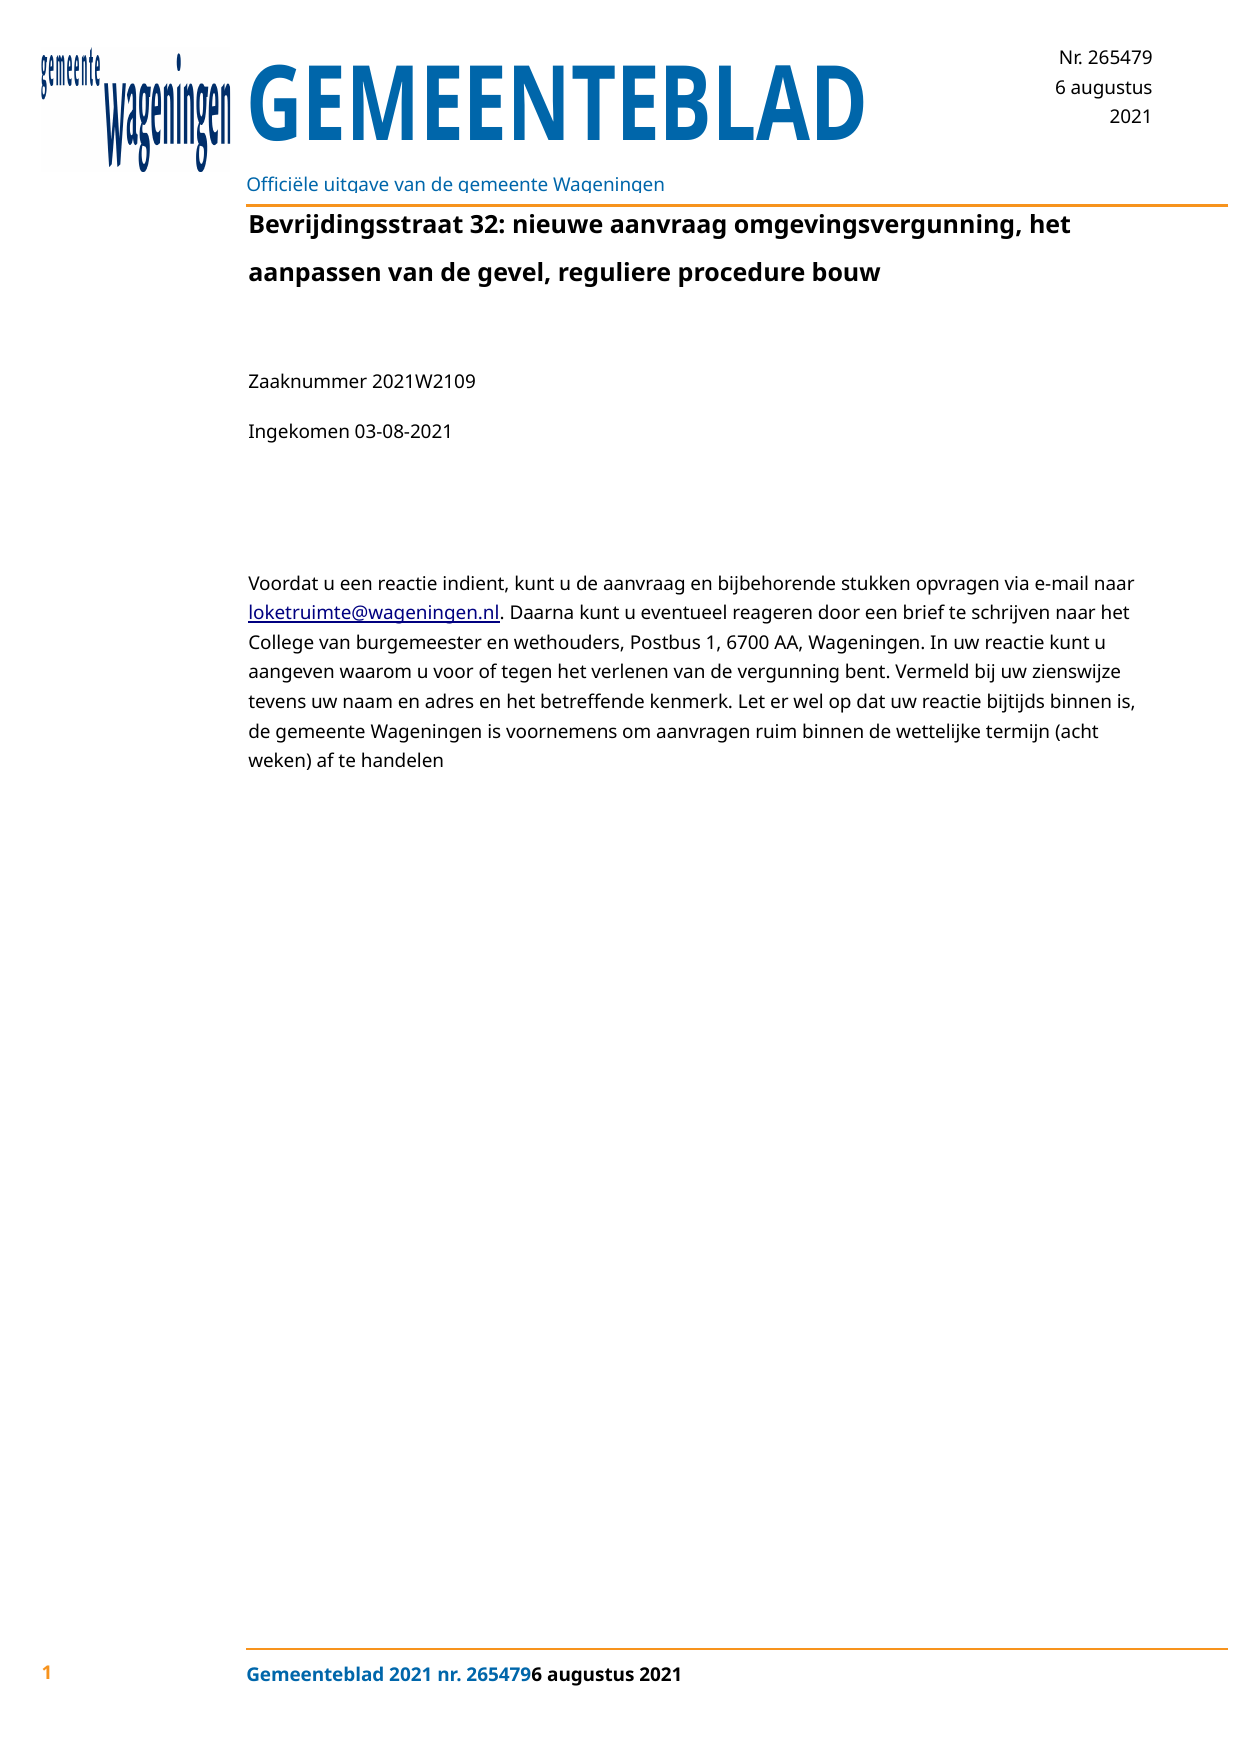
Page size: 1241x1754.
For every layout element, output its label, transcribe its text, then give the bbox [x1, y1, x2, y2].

text Ingekomen 03-08-2021 [248, 419, 1152, 444]
text Bevrijdingsstraat 32: nieuwe aanvraag omgevingsvergunning, het aanpassen van de gevel, reguliere procedure bouw [248, 207, 1152, 288]
text Voordat u een reactie indient, kunt u de aanvraag en bijbehorende stukken opvragen via e-mail naar loketruimte@wageningen.nl. Daarna kunt u eventueel reageren door een brief te schrijven naar het College van burgemeester en wethouders, Postbus 1, 6700 AA, Wageningen. In uw reactie kunt u aangeven waarom u voor of tegen het verlenen van de vergunning bent. Vermeld bij uw zienswijze tevens uw naam en adres en het betreffende kenmerk. Let er wel op dat uw reactie bijtijds binnen is, de gemeente Wageningen is voornemens om aanvragen ruim binnen de wettelijke termijn (acht weken) af te handelen [248, 570, 1152, 773]
text Zaaknummer 2021W2109 [248, 368, 1152, 394]
picture [41, 47, 231, 172]
